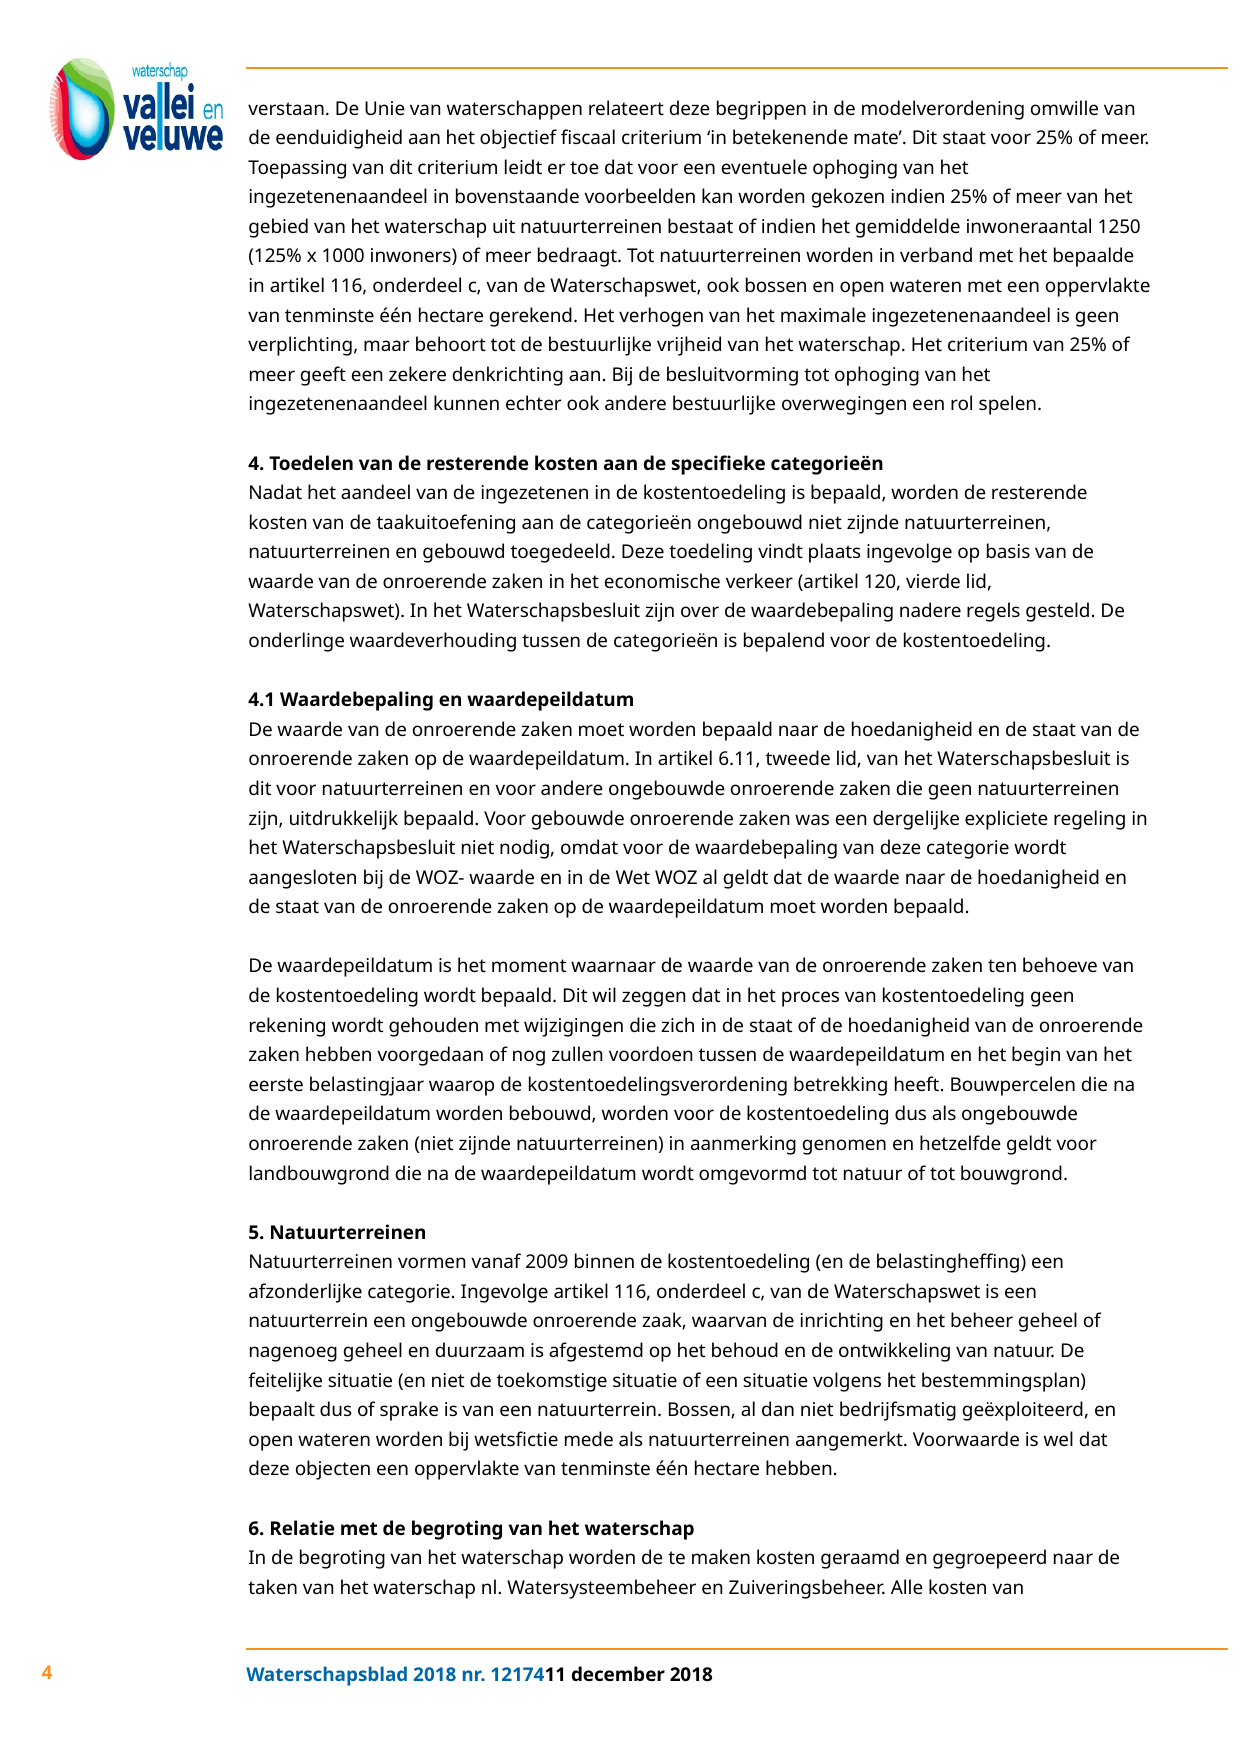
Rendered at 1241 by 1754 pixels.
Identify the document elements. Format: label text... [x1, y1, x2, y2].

text Nadat het aandeel van de ingezetenen in de kostentoedeling is bepaald, worden de resterende kosten van de taakuitoefening aan de categorieën ongebouwd niet zijnde natuurterreinen, natuurterreinen en gebouwd toegedeeld. Deze toedeling vindt plaats ingevolge op basis van de waarde van de onroerende zaken in het economische verkeer (artikel 120, vierde lid, Waterschapswet). In het Waterschapsbesluit zijn over de waardebepaling nadere regels gesteld. De onderlinge waardeverhouding tussen de categorieën is bepalend voor de kostentoedeling. [248, 479, 1152, 653]
text 4. Toedelen van de resterende kosten aan de specifieke categorieën [248, 450, 1152, 476]
text De waarde van de onroerende zaken moet worden bepaald naar de hoedanigheid en de staat van de onroerende zaken op de waardepeildatum. In artikel 6.11, tweede lid, van het Waterschapsbesluit is dit voor natuurterreinen en voor andere ongebouwde onroerende zaken die geen natuurterreinen zijn, uitdrukkelijk bepaald. Voor gebouwde onroerende zaken was een dergelijke expliciete regeling in het Waterschapsbesluit niet nodig, omdat voor de waardebepaling van deze categorie wordt aangesloten bij de WOZ- waarde en in de Wet WOZ al geldt dat de waarde naar de hoedanigheid en de staat van de onroerende zaken op de waardepeildatum moet worden bepaald. [248, 716, 1152, 919]
picture [41, 47, 231, 172]
text 5. Natuurterreinen [248, 1219, 1152, 1245]
text In de begroting van het waterschap worden de te maken kosten geraamd en gegroepeerd naar de taken van het waterschap nl. Watersysteembeheer en Zuiveringsbeheer. Alle kosten van [248, 1544, 1152, 1600]
text Natuurterreinen vormen vanaf 2009 binnen de kostentoedeling (en de belastingheffing) een afzonderlijke categorie. Ingevolge artikel 116, onderdeel c, van de Waterschapswet is een natuurterrein een ongebouwde onroerende zaak, waarvan de inrichting en het beheer geheel of nagenoeg geheel en duurzaam is afgestemd op het behoud en de ontwikkeling van natuur. De feitelijke situatie (en niet de toekomstige situatie of een situatie volgens het bestemmingsplan) bepaalt dus of sprake is van een natuurterrein. Bossen, al dan niet bedrijfsmatig geëxploiteerd, en open wateren worden bij wetsfictie mede als natuurterreinen aangemerkt. Voorwaarde is wel dat deze objecten een oppervlakte van tenminste één hectare hebben. [248, 1248, 1152, 1481]
text 4.1 Waardebepaling en waardepeildatum [248, 686, 1152, 712]
text 6. Relatie met de begroting van het waterschap [248, 1515, 1152, 1541]
text verstaan. De Unie van waterschappen relateert deze begrippen in de modelverordening omwille van de eenduidigheid aan het objectief fiscaal criterium ‘in betekenende mate’. Dit staat voor 25% of meer. Toepassing van dit criterium leidt er toe dat voor een eventuele ophoging van het ingezetenenaandeel in bovenstaande voorbeelden kan worden gekozen indien 25% of meer van het gebied van het waterschap uit natuurterreinen bestaat of indien het gemiddelde inwoneraantal 1250 (125% x 1000 inwoners) of meer bedraagt. Tot natuurterreinen worden in verband met het bepaalde in artikel 116, onderdeel c, van de Waterschapswet, ook bossen en open wateren met een oppervlakte van tenminste één hectare gerekend. Het verhogen van het maximale ingezetenenaandeel is geen verplichting, maar behoort tot de bestuurlijke vrijheid van het waterschap. Het criterium van 25% of meer geeft een zekere denkrichting aan. Bij de besluitvorming tot ophoging van het ingezetenenaandeel kunnen echter ook andere bestuurlijke overwegingen een rol spelen. [248, 95, 1152, 416]
text De waardepeildatum is het moment waarnaar de waarde van de onroerende zaken ten behoeve van de kostentoedeling wordt bepaald. Dit wil zeggen dat in het proces van kostentoedeling geen rekening wordt gehouden met wijzigingen die zich in de staat of de hoedanigheid van de onroerende zaken hebben voorgedaan of nog zullen voordoen tussen de waardepeildatum en het begin van het eerste belastingjaar waarop de kostentoedelingsverordening betrekking heeft. Bouwpercelen die na de waardepeildatum worden bebouwd, worden voor de kostentoedeling dus als ongebouwde onroerende zaken (niet zijnde natuurterreinen) in aanmerking genomen en hetzelfde geldt voor landbouwgrond die na de waardepeildatum wordt omgevormd tot natuur of tot bouwgrond. [248, 953, 1152, 1186]
